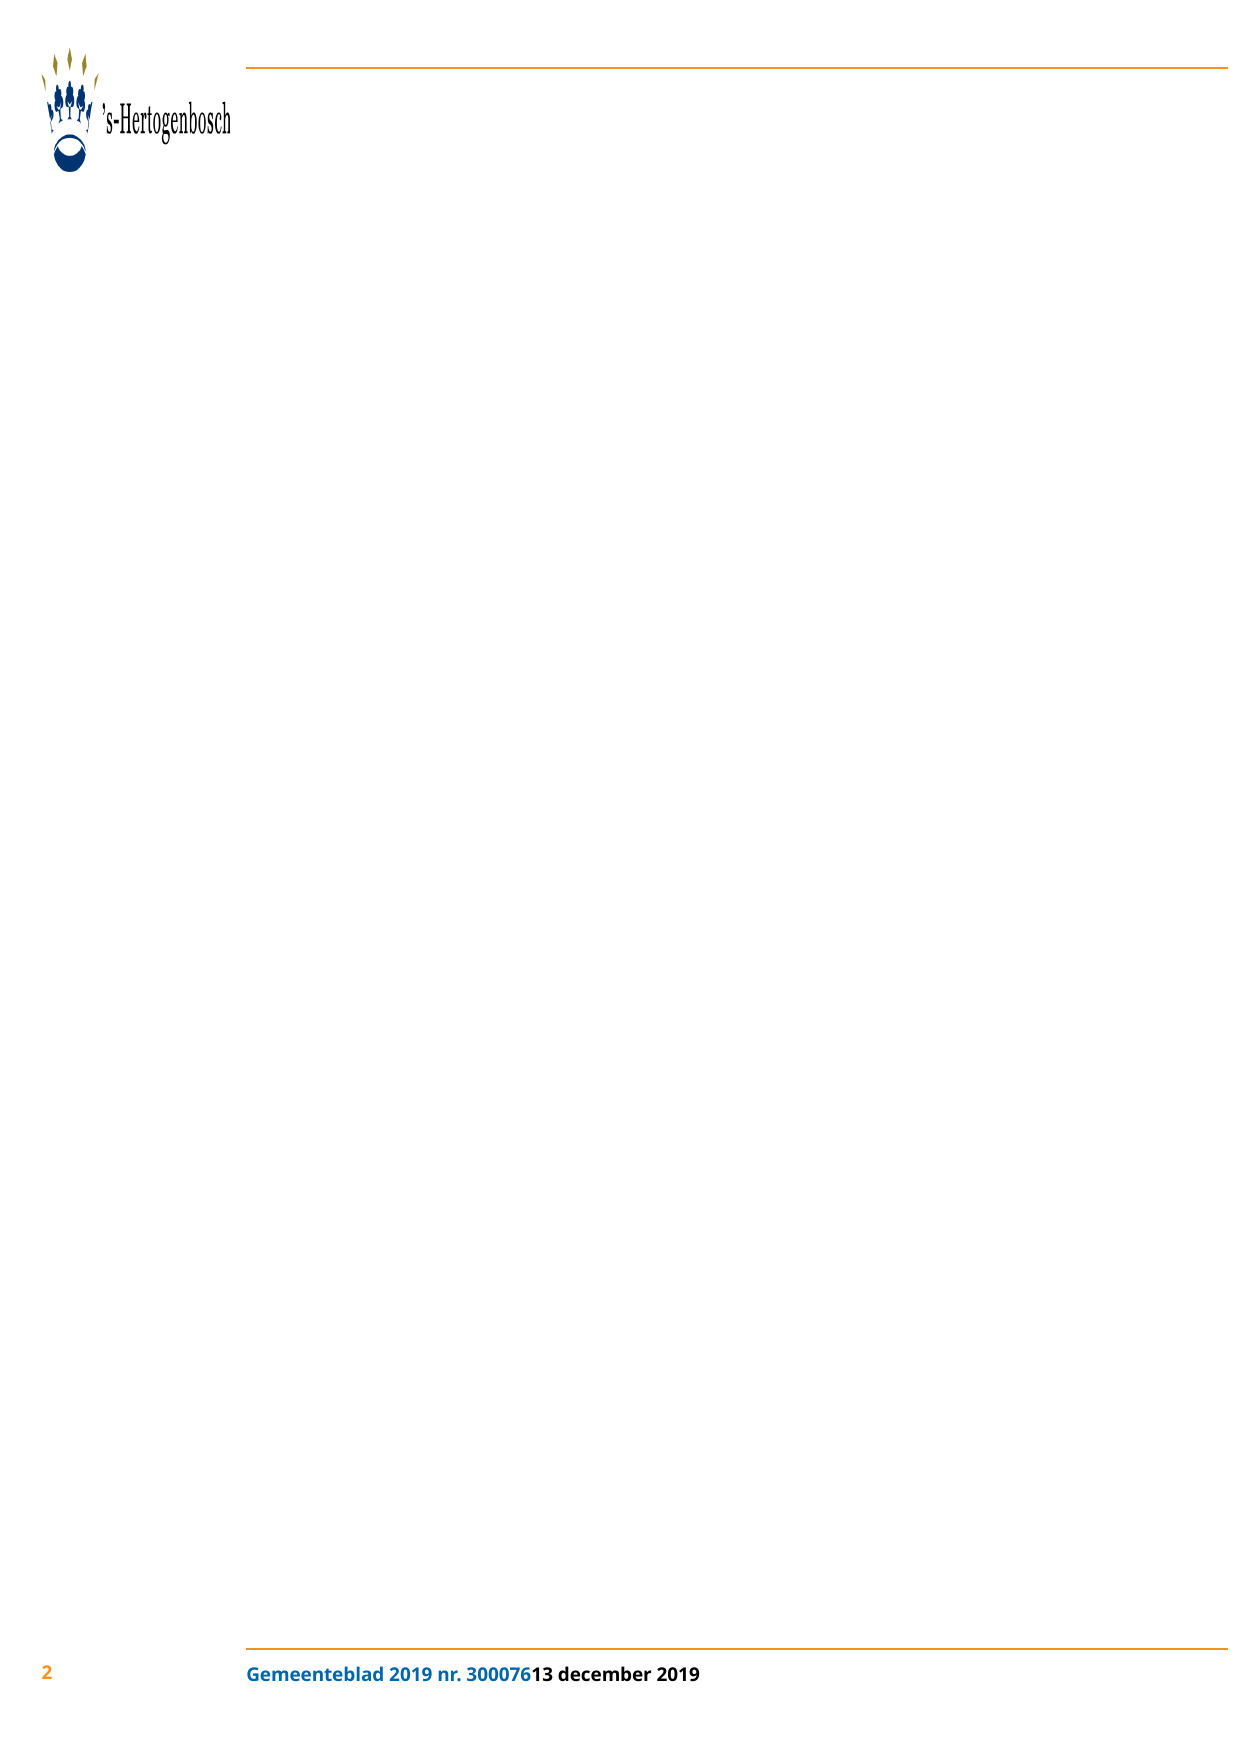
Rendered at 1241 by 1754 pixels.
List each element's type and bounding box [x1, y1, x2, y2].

picture [41, 47, 231, 172]
